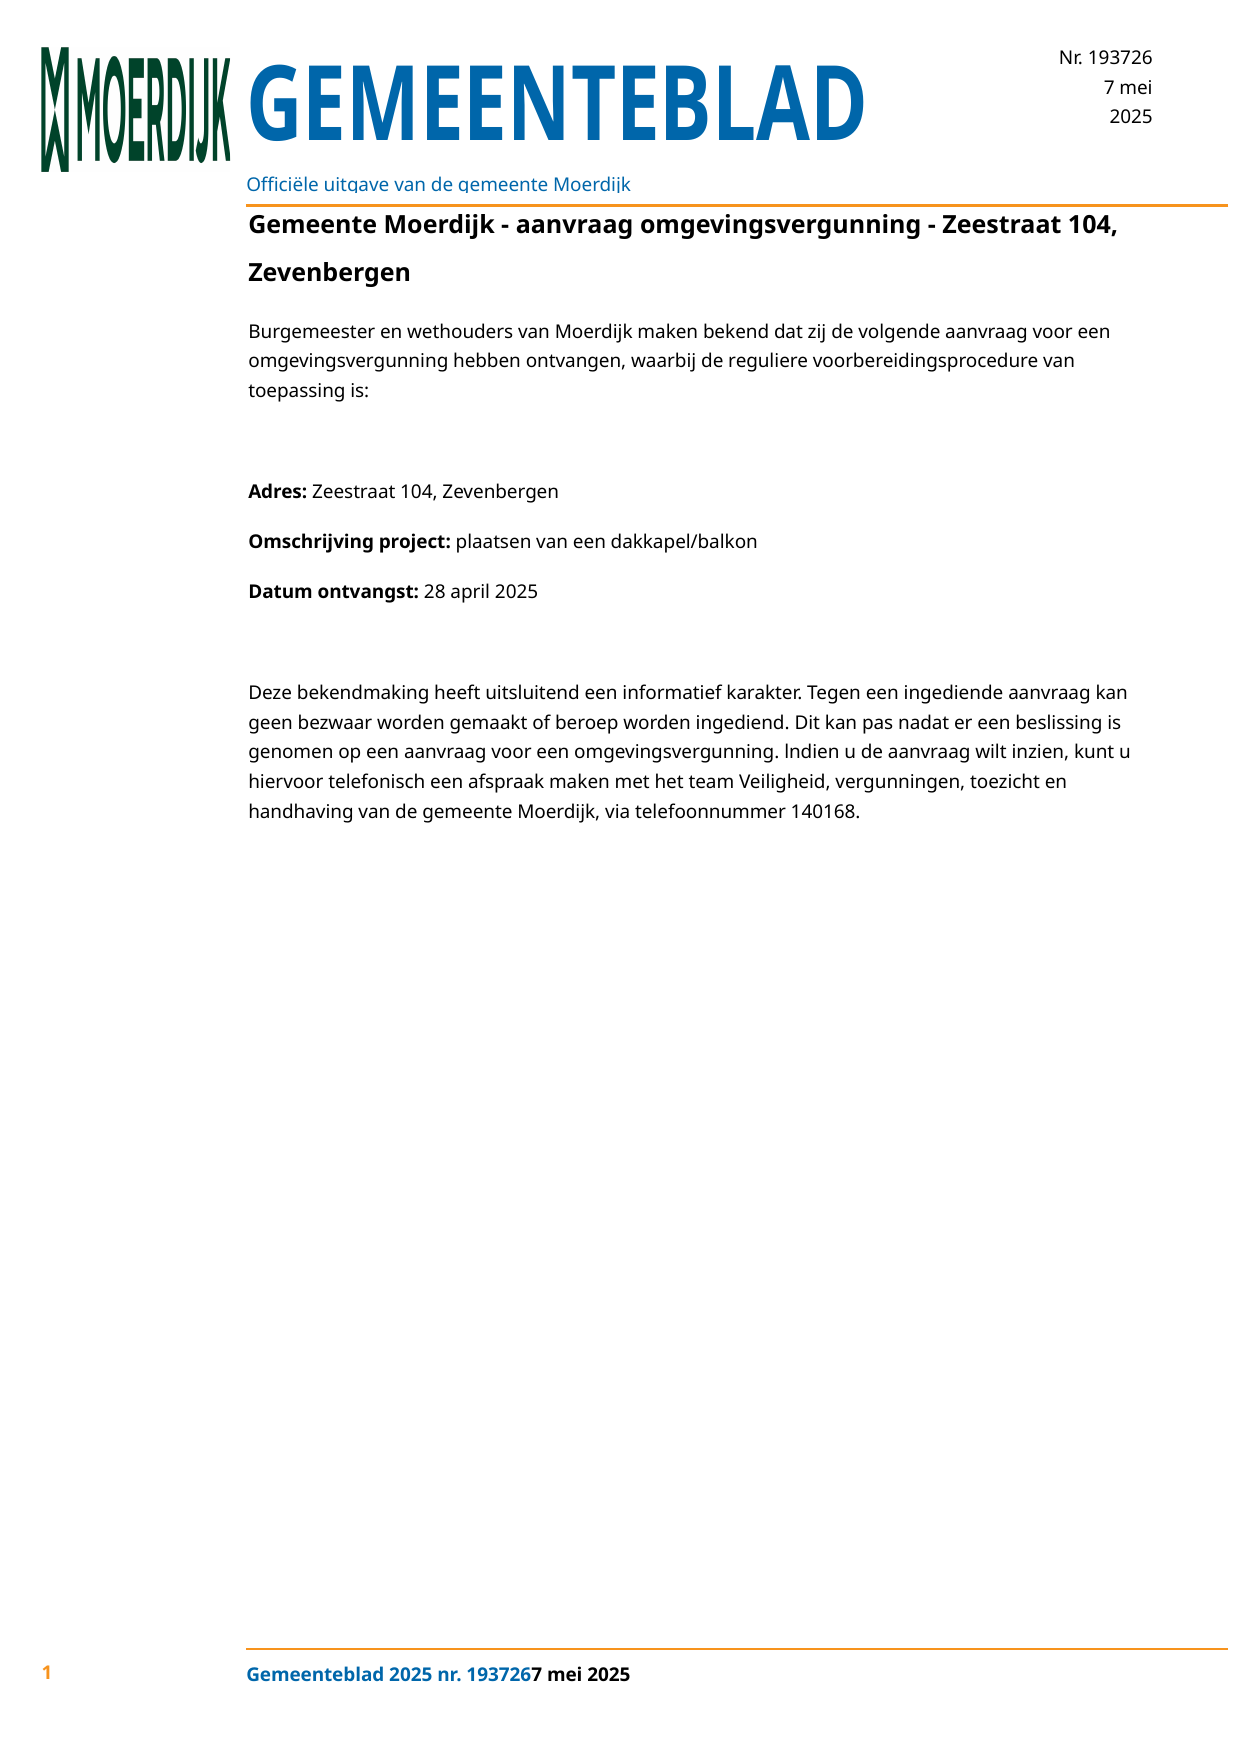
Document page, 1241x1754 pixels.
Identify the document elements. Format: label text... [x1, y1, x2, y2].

text Deze bekendmaking heeft uitsluitend een informatief karakter. Tegen een ingediende aanvraag kan geen bezwaar worden gemaakt of beroep worden ingediend. Dit kan pas nadat er een beslissing is genomen op een aanvraag voor een omgevingsvergunning. lndien u de aanvraag wilt inzien, kunt u hiervoor telefonisch een afspraak maken met het team Veiligheid, vergunningen, toezicht en handhaving van de gemeente Moerdijk, via telefoonnummer 140168. [248, 679, 1152, 824]
text Adres: Zeestraat 104, Zevenbergen [248, 478, 1152, 504]
text Datum ontvangst: 28 april 2025 [248, 579, 1152, 604]
picture [41, 47, 231, 172]
text Burgemeester en wethouders van Moerdijk maken bekend dat zij de volgende aanvraag voor een omgevingsvergunning hebben ontvangen, waarbij de reguliere voorbereidingsprocedure van toepassing is: [248, 318, 1152, 403]
text Omschrijving project: plaatsen van een dakkapel/balkon [248, 528, 1152, 554]
text Gemeente Moerdijk - aanvraag omgevingsvergunning - Zeestraat 104, Zevenbergen [248, 207, 1152, 288]
